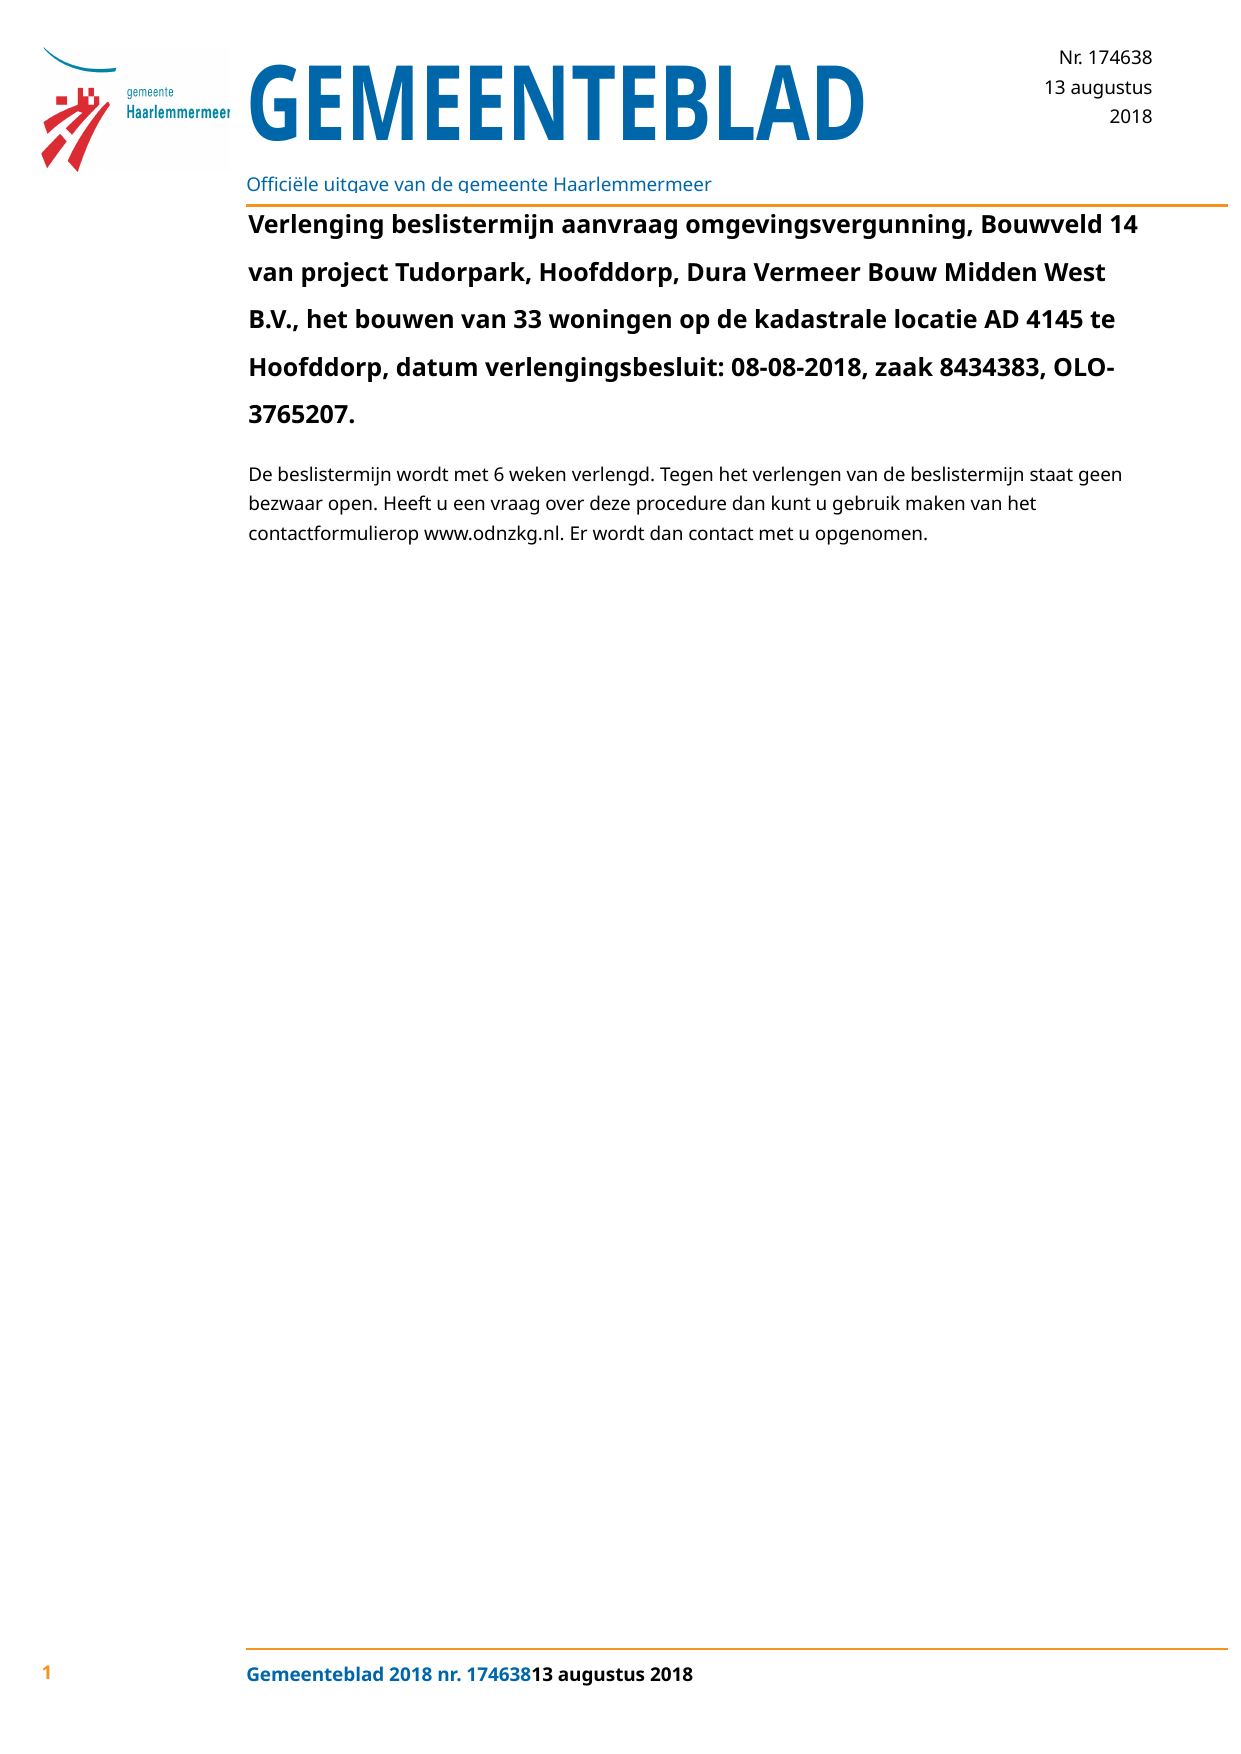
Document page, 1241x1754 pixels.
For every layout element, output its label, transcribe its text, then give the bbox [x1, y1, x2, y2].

text De beslistermijn wordt met 6 weken verlengd. Tegen het verlengen van de beslistermijn staat geen bezwaar open. Heeft u een vraag over deze procedure dan kunt u gebruik maken van het contactformulierop www.odnzkg.nl. Er wordt dan contact met u opgenomen. [248, 461, 1152, 546]
picture [41, 47, 231, 172]
text Verlenging beslistermijn aanvraag omgevingsvergunning, Bouwveld 14 van project Tudorpark, Hoofddorp, Dura Vermeer Bouw Midden West B.V., het bouwen van 33 woningen op de kadastrale locatie AD 4145 te Hoofddorp, datum verlengingsbesluit: 08-08-2018, zaak 8434383, OLO-3765207. [248, 207, 1152, 431]
